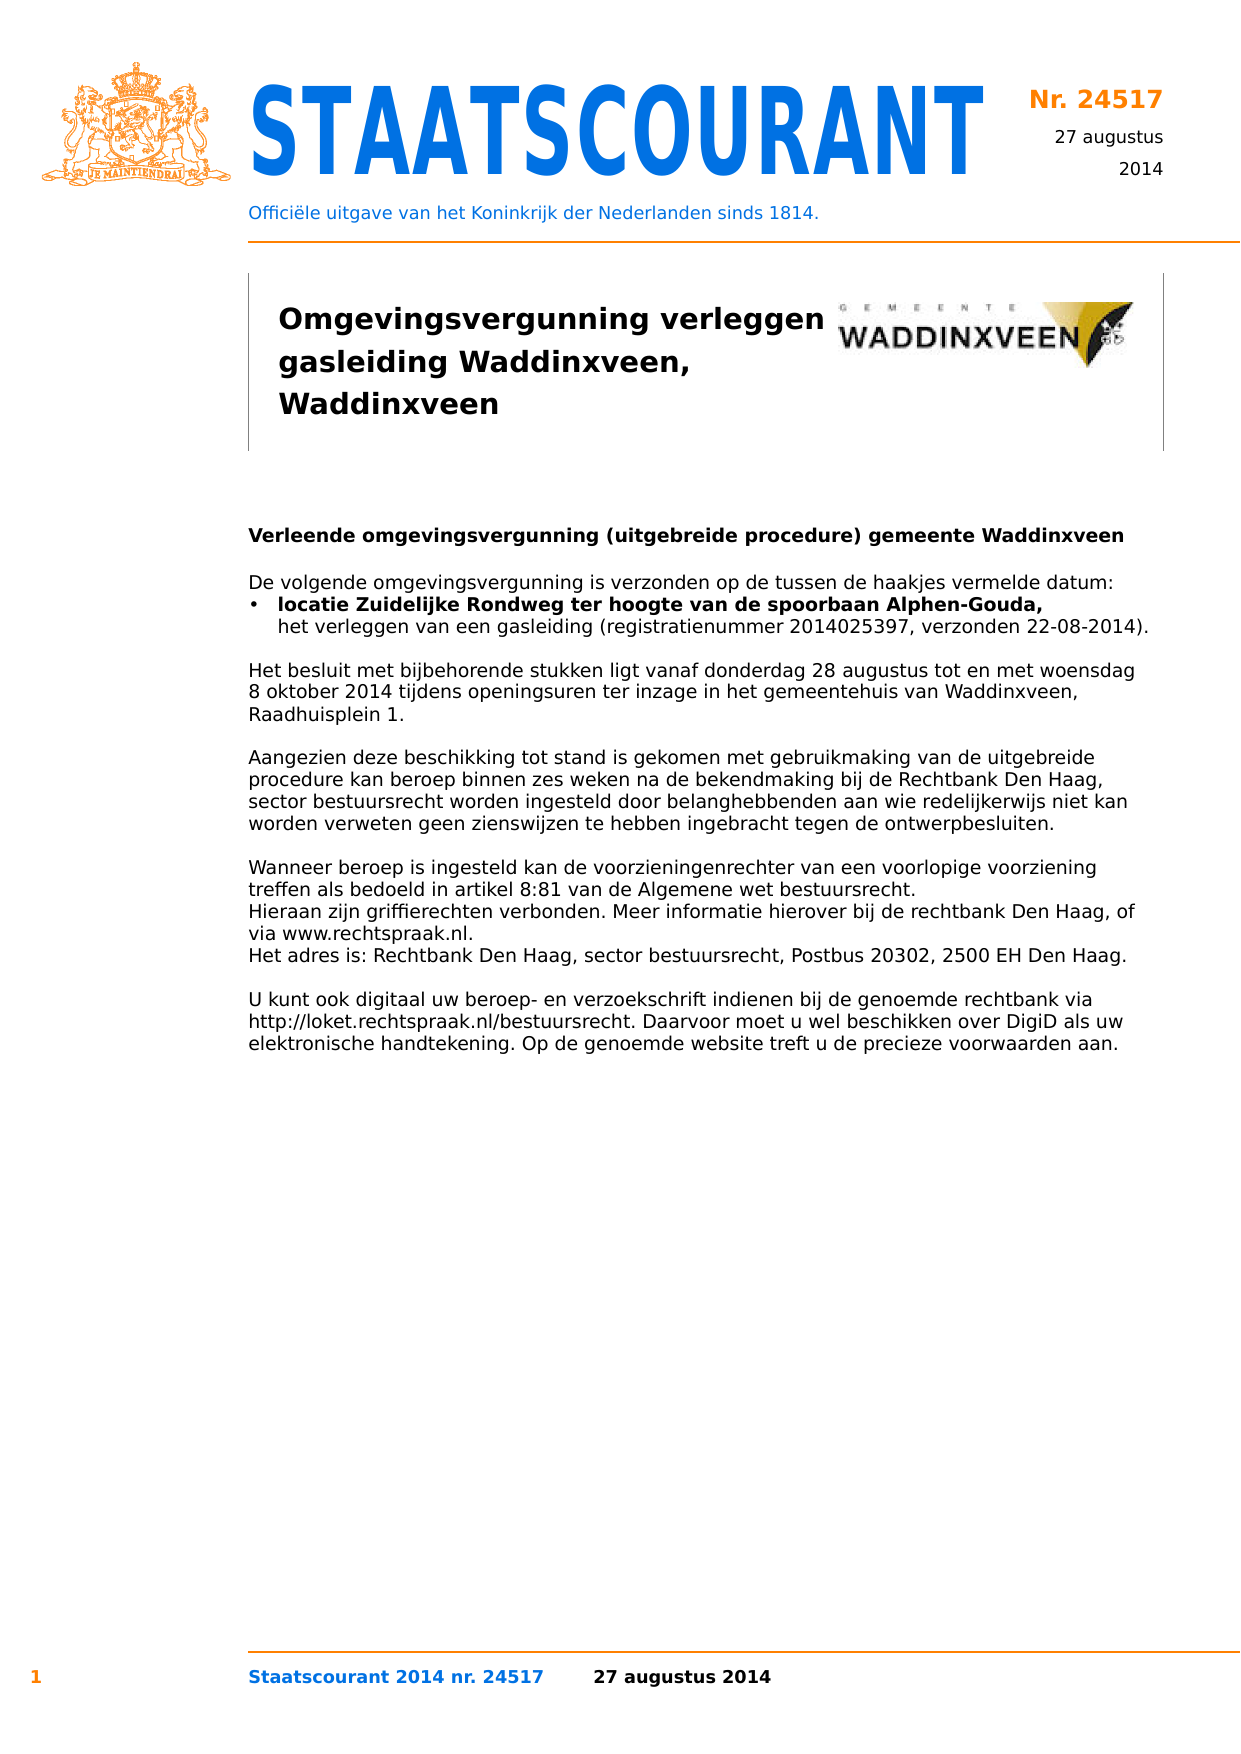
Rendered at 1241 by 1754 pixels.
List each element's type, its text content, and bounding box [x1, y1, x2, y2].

subtitle Omgevingsvergunning verleggen gasleiding Waddinxveen, Waddinxveen [249, 273, 1163, 451]
table_header STAATSCOURANT [248, 62, 998, 203]
text U kunt ook digitaal uw beroep- en verzoekschrift indienen bij de genoemde rechtbank via http://loket.rechtspraak.nl/bestuursrecht. Daarvoor moet u wel beschikken over DigiD als uw elektronische handtekening. Op de genoemde website treft u de precieze voorwaarden aan. [248, 989, 1163, 1055]
table_cell Officiële uitgave van het Koninkrijk der Nederlanden sinds 1814. [248, 203, 1240, 241]
text • locatie Zuidelijke Rondweg ter hoogte van de spoorbaan Alphen-Gouda, [248, 594, 1163, 616]
text Het besluit met bijbehorende stukken ligt vanaf donderdag 28 augustus tot en met woensdag 8 oktober 2014 tijdens openingsuren ter inzage in het gemeentehuis van Waddinxveen, Raadhuisplein 1. [248, 659, 1163, 725]
table_header Nr. 24517 [998, 62, 1240, 121]
text De volgende omgevingsvergunning is verzonden op de tussen de haakjes vermelde datum: [248, 572, 1163, 594]
table_cell 27 augustus [998, 121, 1240, 153]
subtitle Verleende omgevingsvergunning (uitgebreide procedure) gemeente Waddinxveen [248, 525, 1163, 547]
table_header [25, 62, 248, 241]
text Het adres is: Rechtbank Den Haag, sector bestuursrecht, Postbus 20302, 2500 EH Den Haag. [248, 945, 1163, 967]
text Wanneer beroep is ingesteld kan de voorzieningenrechter van een voorlopige voorziening treffen als bedoeld in artikel 8:81 van de Algemene wet bestuursrecht. [248, 857, 1163, 901]
text Hieraan zijn griffierechten verbonden. Meer informatie hierover bij de rechtbank Den Haag, of via www.rechtspraak.nl. [248, 901, 1163, 945]
text Aangezien deze beschikking tot stand is gekomen met gebruikmaking van de uitgebreide procedure kan beroep binnen zes weken na de bekendmaking bij de Rechtbank Den Haag, sector bestuursrecht worden ingesteld door belanghebbenden aan wie redelijkerwijs niet kan worden verweten geen zienswijzen te hebben ingebracht tegen de ontwerpbesluiten. [248, 747, 1163, 835]
text het verleggen van een gasleiding (registratienummer 2014025397, verzonden 22-08-2014). [277, 616, 1163, 638]
table_cell 2014 [998, 153, 1240, 203]
picture [41, 62, 231, 186]
picture [838, 302, 1134, 368]
